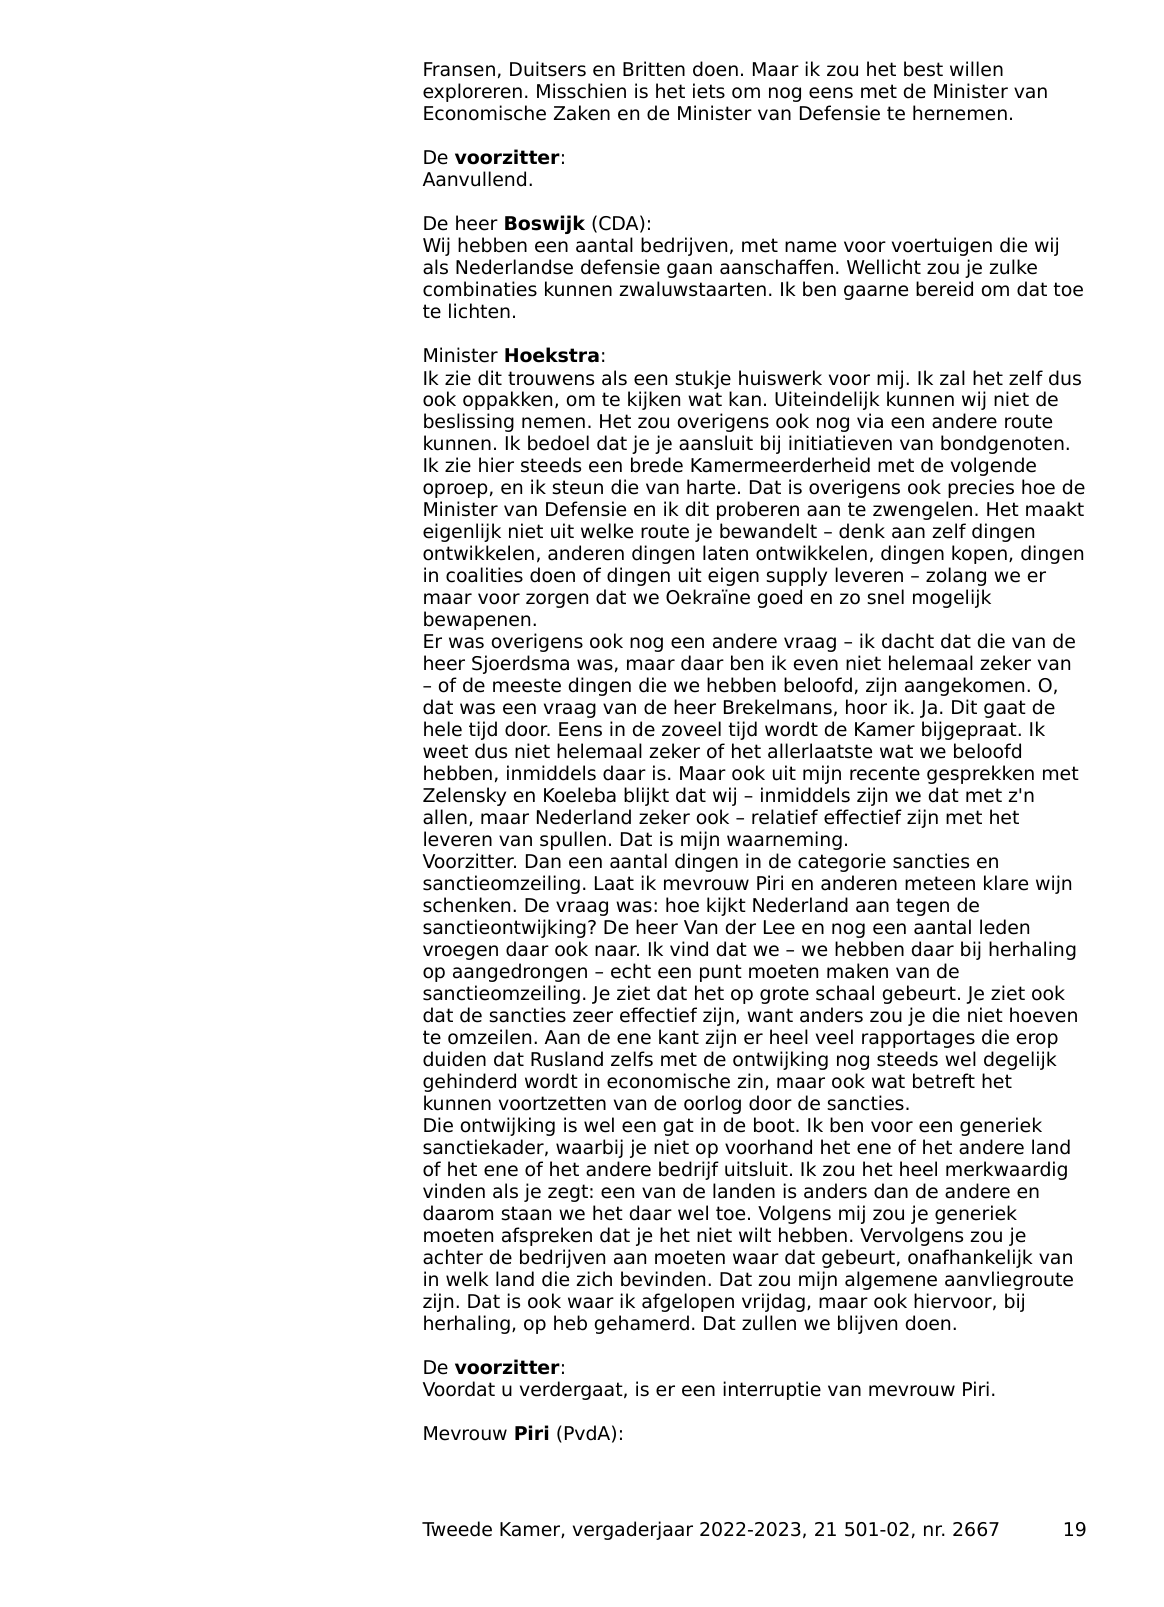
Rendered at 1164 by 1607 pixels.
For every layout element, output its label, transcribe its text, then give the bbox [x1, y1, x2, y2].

text Fransen, Duitsers en Britten doen. Maar ik zou het best willen exploreren. Misschien is het iets om nog eens met de Minister van Economische Zaken en de Minister van Defensie te hernemen. [422, 59, 1087, 125]
text Die ontwijking is wel een gat in de boot. Ik ben voor een generiek sanctiekader, waarbij je niet op voorhand het ene of het andere land of het ene of het andere bedrijf uitsluit. Ik zou het heel merkwaardig vinden als je zegt: een van de landen is anders dan de andere en daarom staan we het daar wel toe. Volgens mij zou je generiek moeten afspreken dat je het niet wilt hebben. Vervolgens zou je achter de bedrijven aan moeten waar dat gebeurt, onafhankelijk van in welk land die zich bevinden. Dat zou mijn algemene aanvliegroute zijn. Dat is ook waar ik afgelopen vrijdag, maar ook hiervoor, bij herhaling, op heb gehamerd. Dat zullen we blijven doen. [422, 1115, 1087, 1334]
text Minister Hoekstra: [422, 345, 1087, 367]
text De voorzitter: [422, 1357, 1087, 1379]
text De voorzitter: [422, 147, 1087, 169]
text Voorzitter. Dan een aantal dingen in de categorie sancties en sanctieomzeiling. Laat ik mevrouw Piri en anderen meteen klare wijn schenken. De vraag was: hoe kijkt Nederland aan tegen de sanctieontwijking? De heer Van der Lee en nog een aantal leden vroegen daar ook naar. Ik vind dat we – we hebben daar bij herhaling op aangedrongen – echt een punt moeten maken van de sanctieomzeiling. Je ziet dat het op grote schaal gebeurt. Je ziet ook dat de sancties zeer effectief zijn, want anders zou je die niet hoeven te omzeilen. Aan de ene kant zijn er heel veel rapportages die erop duiden dat Rusland zelfs met de ontwijking nog steeds wel degelijk gehinderd wordt in economische zin, maar ook wat betreft het kunnen voortzetten van de oorlog door de sancties. [422, 851, 1087, 1115]
text De heer Boswijk (CDA): [422, 213, 1087, 235]
text Voordat u verdergaat, is er een interruptie van mevrouw Piri. [422, 1379, 1087, 1401]
text Aanvullend. [422, 169, 1087, 191]
text Er was overigens ook nog een andere vraag – ik dacht dat die van de heer Sjoerdsma was, maar daar ben ik even niet helemaal zeker van – of de meeste dingen die we hebben beloofd, zijn aangekomen. O, dat was een vraag van de heer Brekelmans, hoor ik. Ja. Dit gaat de hele tijd door. Eens in de zoveel tijd wordt de Kamer bijgepraat. Ik weet dus niet helemaal zeker of het allerlaatste wat we beloofd hebben, inmiddels daar is. Maar ook uit mijn recente gesprekken met Zelensky en Koeleba blijkt dat wij – inmiddels zijn we dat met z'n allen, maar Nederland zeker ook – relatief effectief zijn met het leveren van spullen. Dat is mijn waarneming. [422, 631, 1087, 851]
text Ik zie dit trouwens als een stukje huiswerk voor mij. Ik zal het zelf dus ook oppakken, om te kijken wat kan. Uiteindelijk kunnen wij niet de beslissing nemen. Het zou overigens ook nog via een andere route kunnen. Ik bedoel dat je je aansluit bij initiatieven van bondgenoten. Ik zie hier steeds een brede Kamermeerderheid met de volgende oproep, en ik steun die van harte. Dat is overigens ook precies hoe de Minister van Defensie en ik dit proberen aan te zwengelen. Het maakt eigenlijk niet uit welke route je bewandelt – denk aan zelf dingen ontwikkelen, anderen dingen laten ontwikkelen, dingen kopen, dingen in coalities doen of dingen uit eigen supply leveren – zolang we er maar voor zorgen dat we Oekraïne goed en zo snel mogelijk bewapenen. [422, 367, 1087, 631]
text Wij hebben een aantal bedrijven, met name voor voertuigen die wij als Nederlandse defensie gaan aanschaffen. Wellicht zou je zulke combinaties kunnen zwaluwstaarten. Ik ben gaarne bereid om dat toe te lichten. [422, 235, 1087, 323]
text Mevrouw Piri (PvdA): [422, 1423, 1087, 1445]
